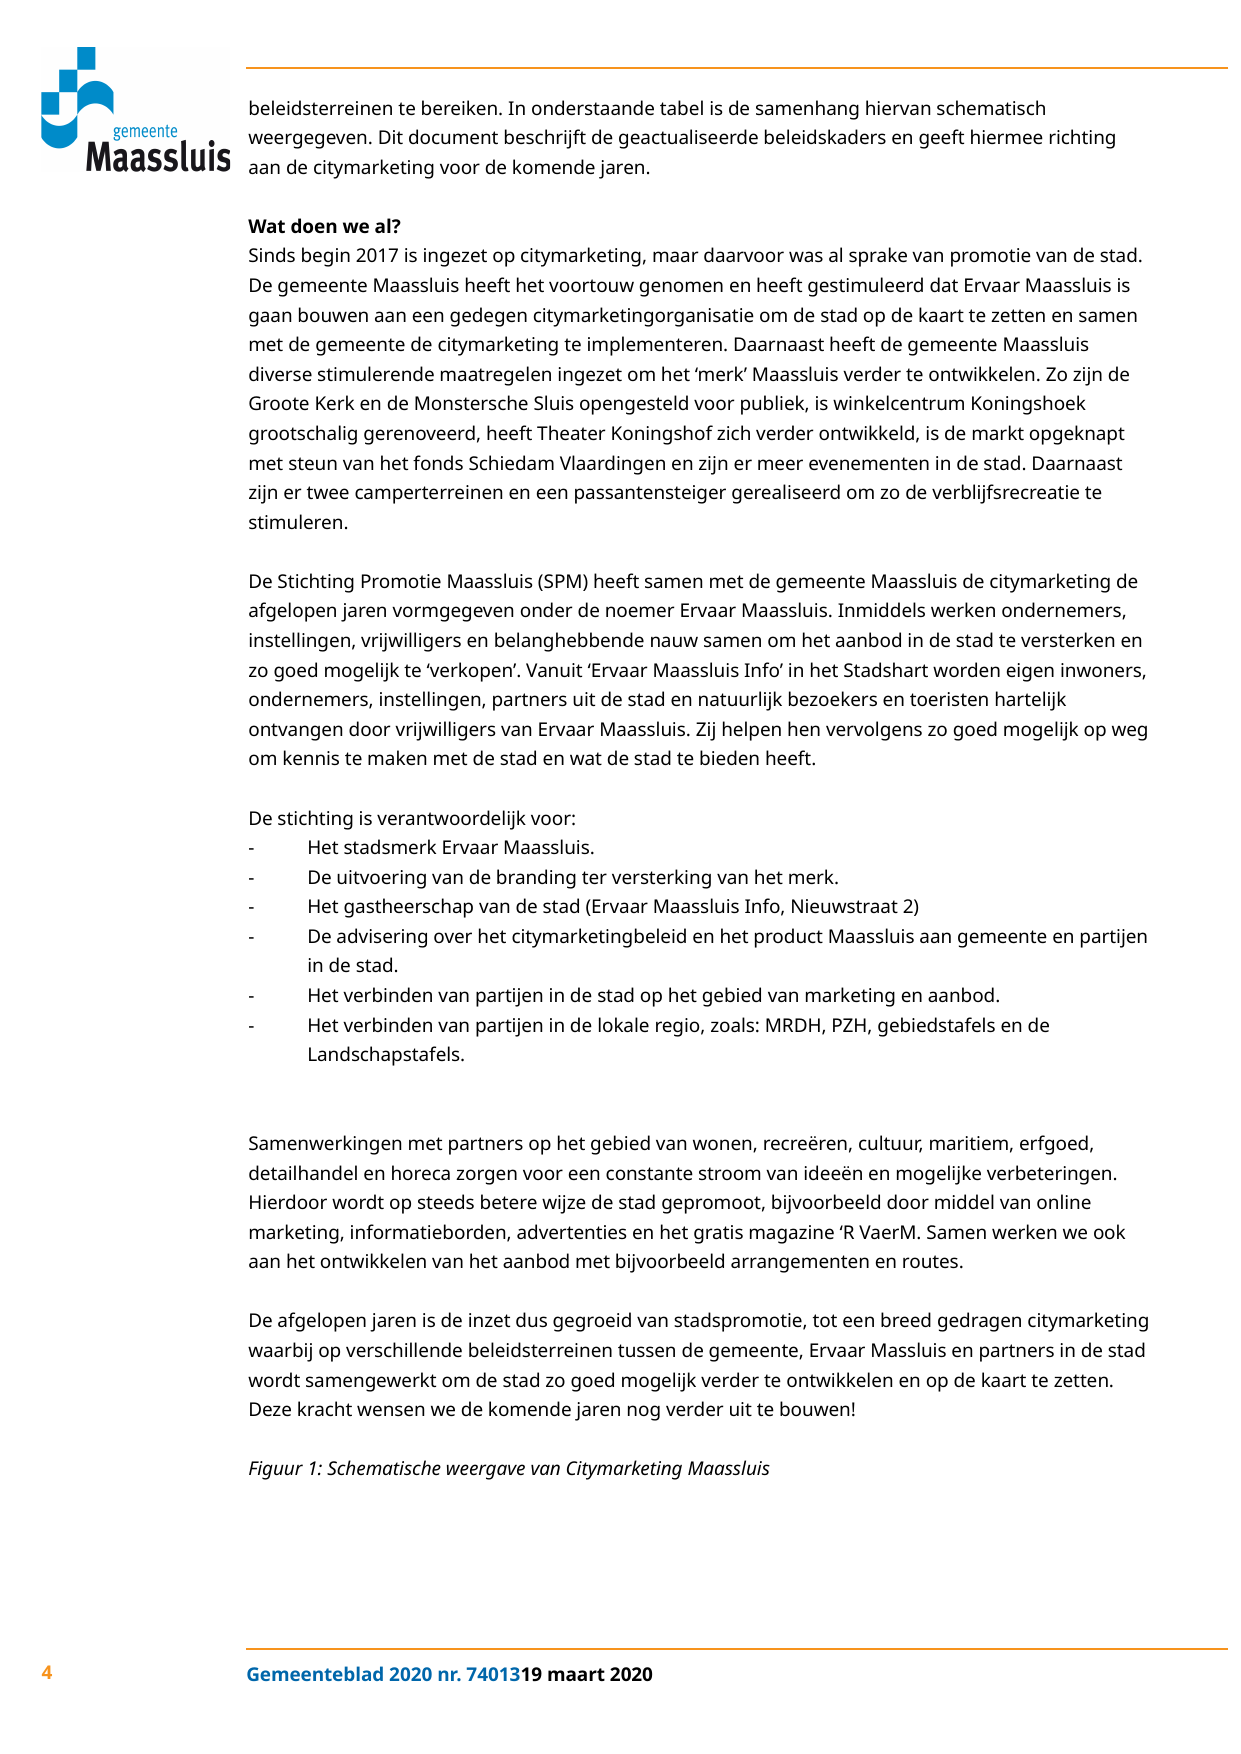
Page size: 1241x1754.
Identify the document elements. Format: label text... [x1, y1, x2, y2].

text De afgelopen jaren is de inzet dus gegroeid van stadspromotie, tot een breed gedragen citymarketing waarbij op verschillende beleidsterreinen tussen de gemeente, Ervaar Massluis en partners in de stad wordt samengewerkt om de stad zo goed mogelijk verder te ontwikkelen en op de kaart te zetten. Deze kracht wensen we de komende jaren nog verder uit te bouwen! [248, 1308, 1152, 1422]
picture [41, 47, 231, 172]
text De Stichting Promotie Maassluis (SPM) heeft samen met de gemeente Maassluis de citymarketing de afgelopen jaren vormgegeven onder de noemer Ervaar Maassluis. Inmiddels werken ondernemers, instellingen, vrijwilligers en belanghebbende nauw samen om het aanbod in de stad te versterken en zo goed mogelijk te ‘verkopen’. Vanuit ‘Ervaar Maassluis Info’ in het Stadshart worden eigen inwoners, ondernemers, instellingen, partners uit de stad en natuurlijk bezoekers en toeristen hartelijk ontvangen door vrijwilligers van Ervaar Maassluis. Zij helpen hen vervolgens zo goed mogelijk op weg om kennis te maken met de stad en wat de stad te bieden heeft. [248, 568, 1152, 771]
list De advisering over het citymarketingbeleid en het product Maassluis aan gemeente en partijen in de stad. [248, 923, 1152, 978]
text De stichting is verantwoordelijk voor: [248, 805, 1152, 831]
list De uitvoering van de branding ter versterking van het merk. [248, 864, 1152, 890]
list Het stadsmerk Ervaar Maassluis. [248, 834, 1152, 860]
text Figuur 1: Schematische weergave van Citymarketing Maassluis [248, 1456, 1152, 1481]
text Samenwerkingen met partners op het gebied van wonen, recreëren, cultuur, maritiem, erfgoed, detailhandel en horeca zorgen voor een constante stroom van ideeën en mogelijke verbeteringen. Hierdoor wordt op steeds betere wijze de stad gepromoot, bijvoorbeeld door middel van online marketing, informatieborden, advertenties en het gratis magazine ‘R VaerM. Samen werken we ook aan het ontwikkelen van het aanbod met bijvoorbeeld arrangementen en routes. [248, 1130, 1152, 1274]
list Het verbinden van partijen in de lokale regio, zoals: MRDH, PZH, gebiedstafels en de Landschapstafels. [248, 1012, 1152, 1067]
picture [41, 47, 77, 92]
text Sinds begin 2017 is ingezet op citymarketing, maar daarvoor was al sprake van promotie van de stad. De gemeente Maassluis heeft het voortouw genomen en heeft gestimuleerd dat Ervaar Maassluis is gaan bouwen aan een gedegen citymarketingorganisatie om de stad op de kaart te zetten en samen met de gemeente de citymarketing te implementeren. Daarnaast heeft de gemeente Maassluis diverse stimulerende maatregelen ingezet om het ‘merk’ Maassluis verder te ontwikkelen. Zo zijn de Groote Kerk en de Monstersche Sluis opengesteld voor publiek, is winkelcentrum Koningshoek grootschalig gerenoveerd, heeft Theater Koningshof zich verder ontwikkeld, is de markt opgeknapt met steun van het fonds Schiedam Vlaardingen en zijn er meer evenementen in de stad. Daarnaast zijn er twee camperterreinen en een passantensteiger gerealiseerd om zo de verblijfsrecreatie te stimuleren. [248, 243, 1152, 535]
text Wat doen we al? [248, 213, 1152, 239]
list Het verbinden van partijen in de stad op het gebied van marketing en aanbod. [248, 982, 1152, 1008]
list Het gastheerschap van de stad (Ervaar Maassluis Info, Nieuwstraat 2) [248, 893, 1152, 919]
text beleidsterreinen te bereiken. In onderstaande tabel is de samenhang hiervan schematisch weergegeven. Dit document beschrijft de geactualiseerde beleidskaders en geeft hiermee richting aan de citymarketing voor de komende jaren. [248, 95, 1152, 180]
